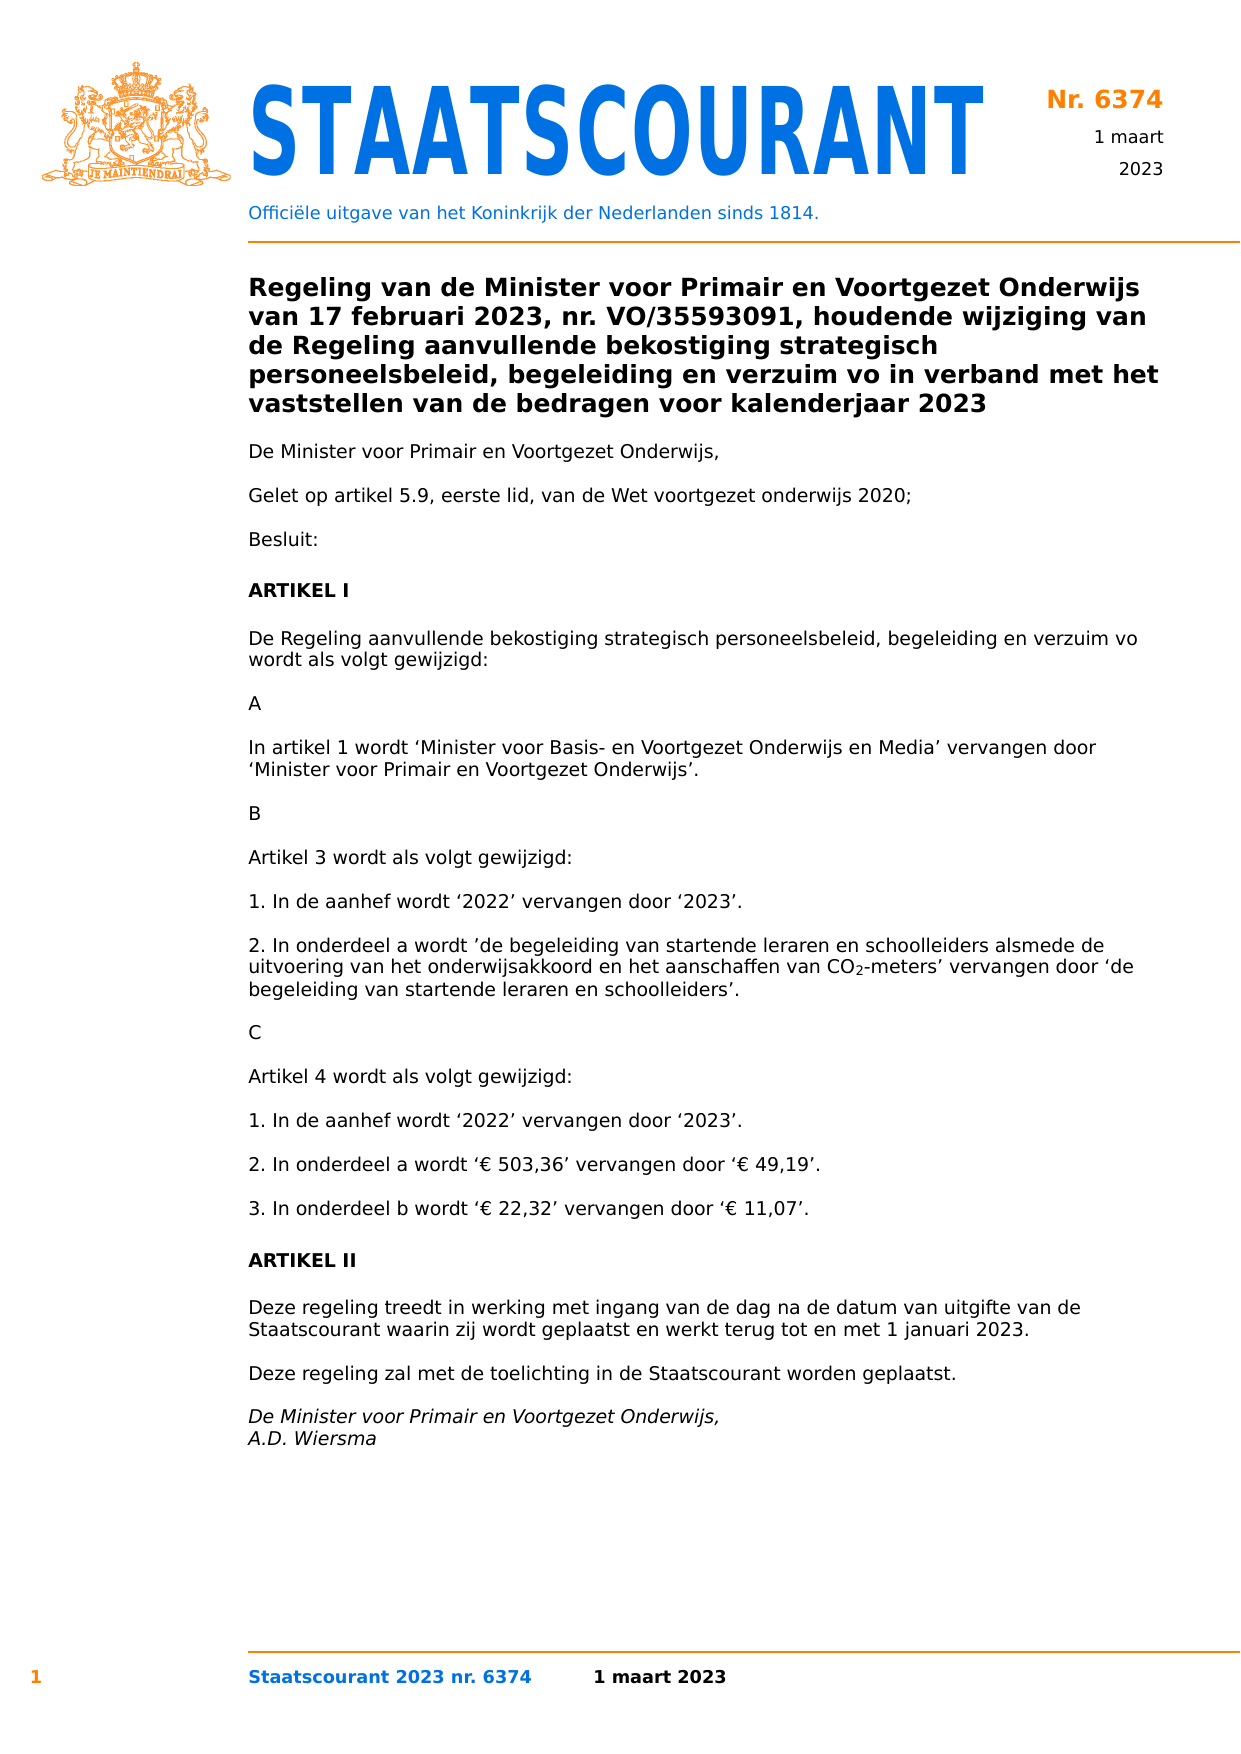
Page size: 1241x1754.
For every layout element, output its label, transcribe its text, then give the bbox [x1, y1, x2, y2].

text 2. In onderdeel a wordt ’de begeleiding van startende leraren en schoolleiders alsmede de uitvoering van het onderwijsakkoord en het aanschaffen van CO2-meters’ vervangen door ‘de begeleiding van startende leraren en schoolleiders’. [248, 934, 1163, 1000]
text 1. In de aanhef wordt ‘2022’ vervangen door ‘2023’. [248, 1110, 1163, 1132]
table_header [25, 62, 248, 241]
table_cell 2023 [998, 153, 1240, 203]
text De Regeling aanvullende bekostiging strategisch personeelsbeleid, begeleiding en verzuim vo wordt als volgt gewijzigd: [248, 627, 1163, 671]
subtitle Regeling van de Minister voor Primair en Voortgezet Onderwijs van 17 februari 2023, nr. VO/35593091, houdende wijziging van de Regeling aanvullende bekostiging strategisch personeelsbeleid, begeleiding en verzuim vo in verband met het vaststellen van de bedragen voor kalenderjaar 2023 [248, 273, 1163, 419]
table_header STAATSCOURANT [248, 62, 998, 203]
table_cell Officiële uitgave van het Koninkrijk der Nederlanden sinds 1814. [248, 203, 1240, 241]
text 1. In de aanhef wordt ‘2022’ vervangen door ‘2023’. [248, 891, 1163, 913]
text De Minister voor Primair en Voortgezet Onderwijs, A.D. Wiersma [248, 1406, 1163, 1450]
text Artikel 3 wordt als volgt gewijzigd: [248, 847, 1163, 869]
table_header Nr. 6374 [998, 62, 1240, 121]
text A [248, 693, 1163, 715]
subtitle ARTIKEL II [248, 1250, 1163, 1272]
text Deze regeling zal met de toelichting in de Staatscourant worden geplaatst. [248, 1362, 1163, 1384]
text Gelet op artikel 5.9, eerste lid, van de Wet voortgezet onderwijs 2020; [248, 484, 1163, 507]
text 3. In onderdeel b wordt ‘€ 22,32’ vervangen door ‘€ 11,07’. [248, 1198, 1163, 1220]
subtitle ARTIKEL I [248, 580, 1163, 602]
text Artikel 4 wordt als volgt gewijzigd: [248, 1066, 1163, 1088]
picture [41, 62, 231, 186]
text B [248, 803, 1163, 825]
text 2. In onderdeel a wordt ‘€ 503,36’ vervangen door ‘€ 49,19’. [248, 1154, 1163, 1176]
text C [248, 1022, 1163, 1044]
text Besluit: [248, 528, 1163, 550]
table_cell 1 maart [998, 121, 1240, 153]
text In artikel 1 wordt ‘Minister voor Basis- en Voortgezet Onderwijs en Media’ vervangen door ‘Minister voor Primair en Voortgezet Onderwijs’. [248, 737, 1163, 781]
text Deze regeling treedt in werking met ingang van de dag na de datum van uitgifte van de Staatscourant waarin zij wordt geplaatst en werkt terug tot en met 1 januari 2023. [248, 1297, 1163, 1341]
text De Minister voor Primair en Voortgezet Onderwijs, [248, 441, 1163, 463]
